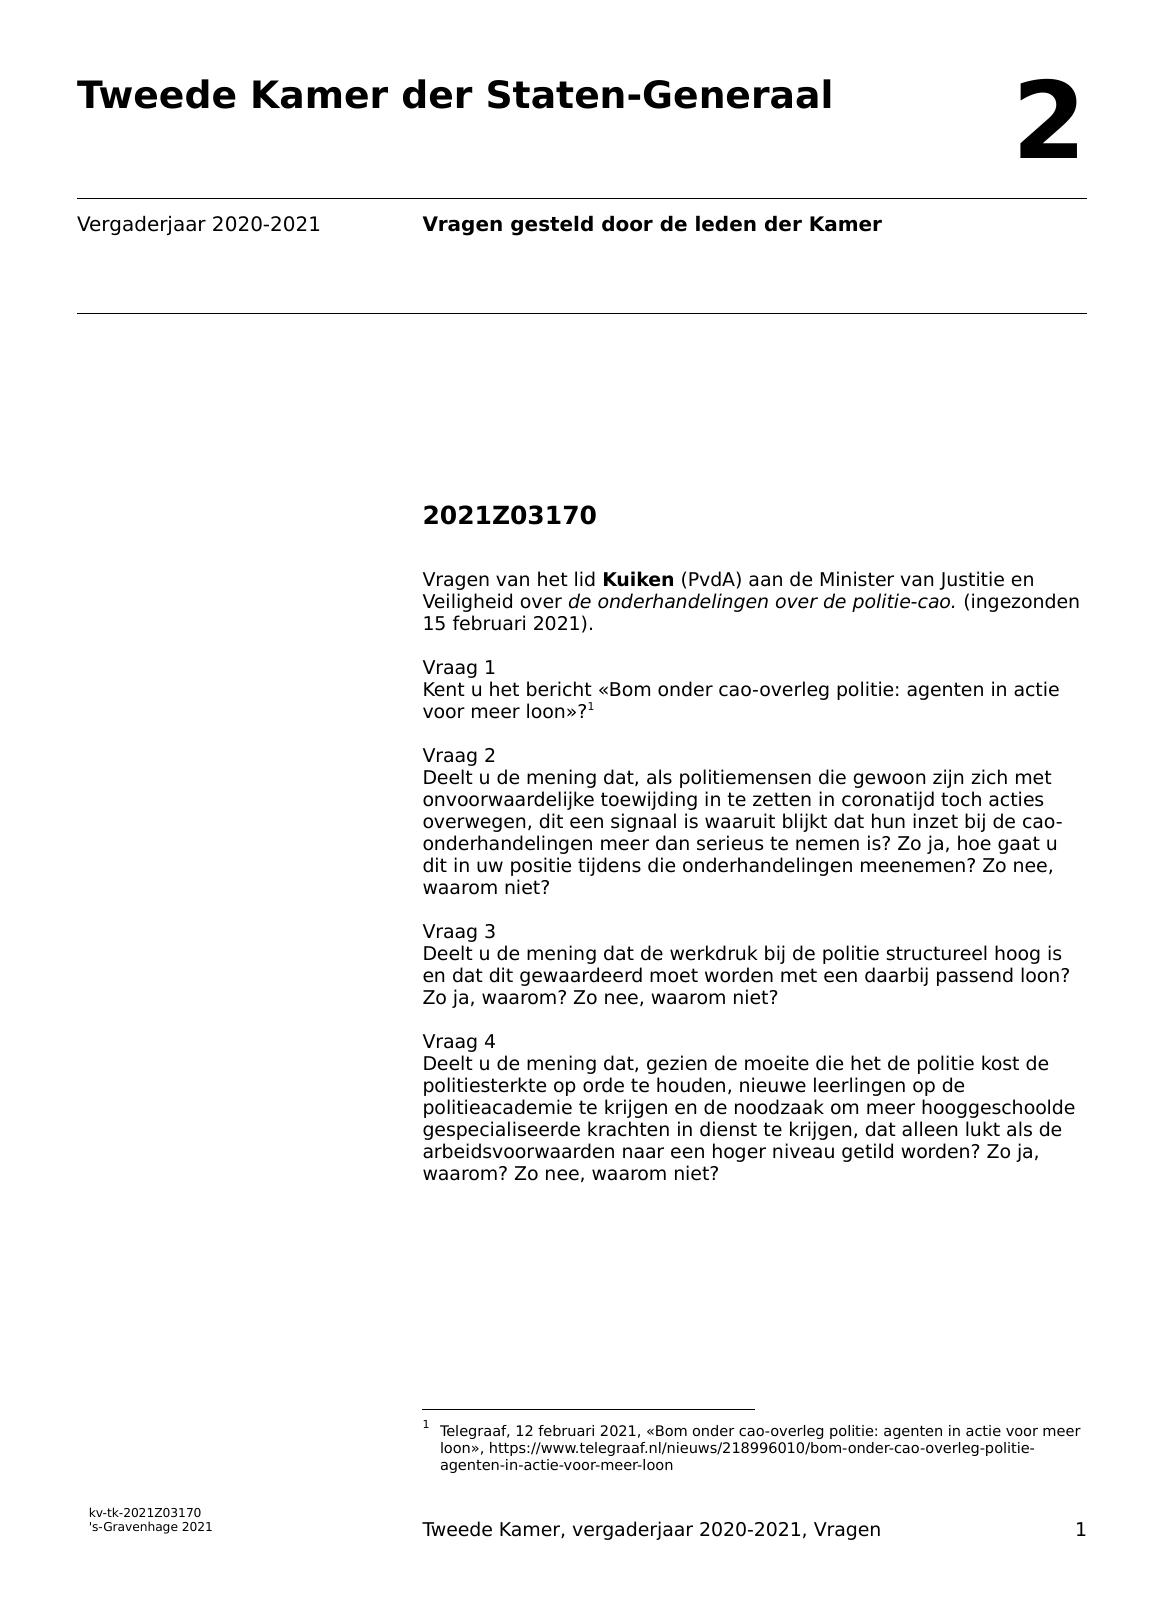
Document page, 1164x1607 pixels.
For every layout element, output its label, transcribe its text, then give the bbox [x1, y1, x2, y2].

text 2021Z03170 [422, 501, 1087, 531]
text Vraag 4 [422, 1031, 1087, 1053]
text 's-Gravenhage 2021 [88, 1520, 323, 1534]
text Telegraaf, 12 februari 2021, «Bom onder cao-overleg politie: agenten in actie voor meer loon», https://www.telegraaf.nl/nieuws/218996010/bom-onder-cao-overleg-politie-agenten-in-actie-voor-meer-loon [422, 1418, 1087, 1474]
table_header 2 [886, 59, 1087, 198]
table_cell Vragen gesteld door de leden der Kamer [422, 199, 1087, 313]
text Vraag 2 [422, 745, 1087, 767]
text Deelt u de mening dat, gezien de moeite die het de politie kost de politiesterkte op orde te houden, nieuwe leerlingen op de politieacademie te krijgen en de noodzaak om meer hooggeschoolde gespecialiseerde krachten in dienst te krijgen, dat alleen lukt als de arbeidsvoorwaarden naar een hoger niveau getild worden? Zo ja, waarom? Zo nee, waarom niet? [422, 1053, 1087, 1185]
table_header Tweede Kamer der Staten-Generaal [77, 59, 886, 198]
text Kent u het bericht «Bom onder cao-overleg politie: agenten in actie voor meer loon»? [422, 679, 1087, 723]
text Vragen van het lid Kuiken (PvdA) aan de Minister van Justitie en Veiligheid over de onderhandelingen over de politie-cao. (ingezonden 15 februari 2021). [422, 569, 1087, 635]
table_cell Vergaderjaar 2020-2021 [77, 199, 422, 313]
text kv-tk-2021Z03170 [88, 1506, 323, 1520]
text Vraag 3 [422, 921, 1087, 943]
text Deelt u de mening dat, als politiemensen die gewoon zijn zich met onvoorwaardelijke toewijding in te zetten in coronatijd toch acties overwegen, dit een signaal is waaruit blijkt dat hun inzet bij de cao-onderhandelingen meer dan serieus te nemen is? Zo ja, hoe gaat u dit in uw positie tijdens die onderhandelingen meenemen? Zo nee, waarom niet? [422, 767, 1087, 899]
text Vraag 1 [422, 657, 1087, 679]
text Deelt u de mening dat de werkdruk bij de politie structureel hoog is en dat dit gewaardeerd moet worden met een daarbij passend loon? Zo ja, waarom? Zo nee, waarom niet? [422, 943, 1087, 1009]
